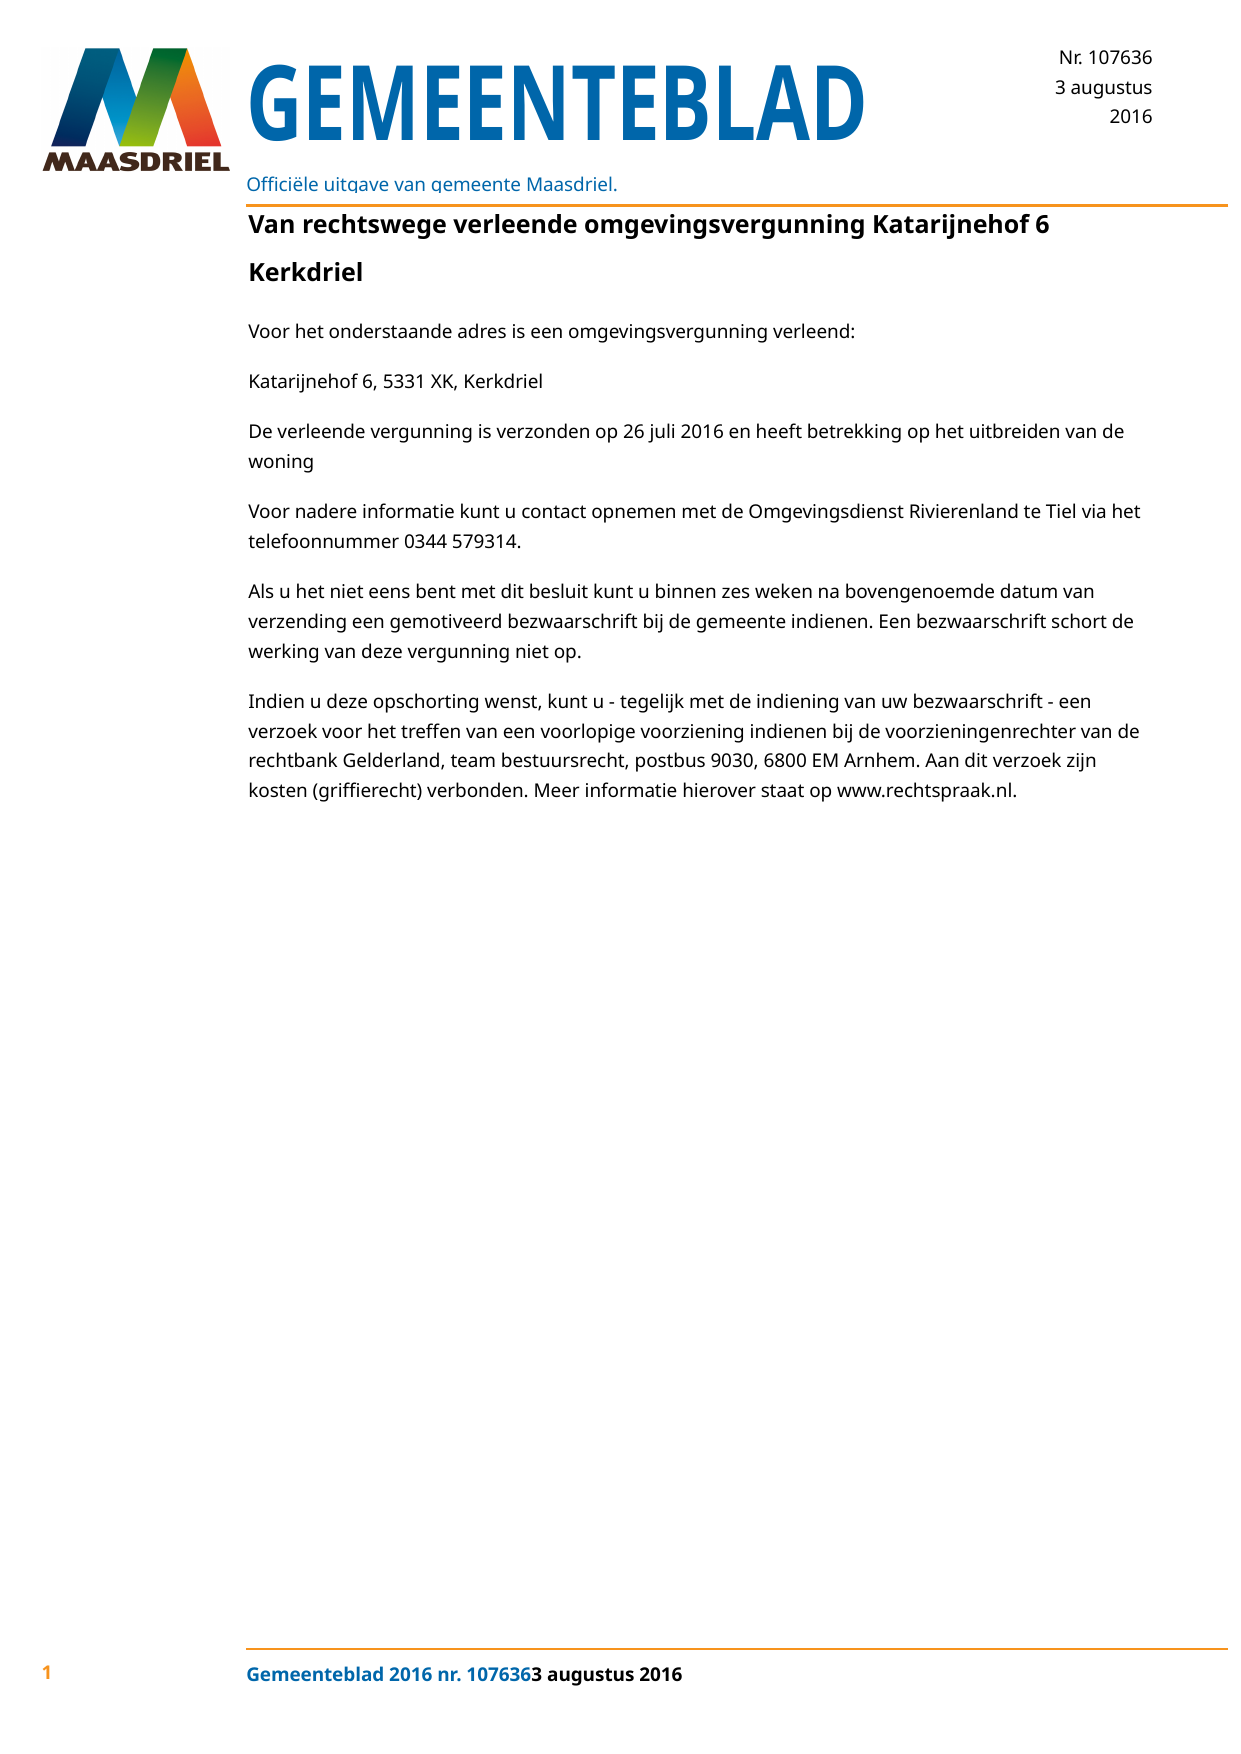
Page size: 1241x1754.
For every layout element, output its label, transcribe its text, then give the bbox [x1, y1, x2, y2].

text Als u het niet eens bent met dit besluit kunt u binnen zes weken na bovengenoemde datum van verzending een gemotiveerd bezwaarschrift bij de gemeente indienen. Een bezwaarschrift schort de werking van deze vergunning niet op. [248, 579, 1152, 664]
text Katarijnehof 6, 5331 XK, Kerkdriel [248, 368, 1152, 394]
text Voor het onderstaande adres is een omgevingsvergunning verleend: [248, 318, 1152, 344]
picture [41, 47, 231, 172]
text Voor nadere informatie kunt u contact opnemen met de Omgevingsdienst Rivierenland te Tiel via het telefoonnummer 0344 579314. [248, 499, 1152, 554]
text Van rechtswege verleende omgevingsvergunning Katarijnehof 6 Kerkdriel [248, 207, 1152, 288]
text Indien u deze opschorting wenst, kunt u - tegelijk met de indiening van uw bezwaarschrift - een verzoek voor het treffen van een voorlopige voorziening indienen bij de voorzieningenrechter van de rechtbank Gelderland, team bestuursrecht, postbus 9030, 6800 EM Arnhem. Aan dit verzoek zijn kosten (griffierecht) verbonden. Meer informatie hierover staat op www.rechtspraak.nl. [248, 688, 1152, 803]
text De verleende vergunning is verzonden op 26 juli 2016 en heeft betrekking op het uitbreiden van de woning [248, 419, 1152, 474]
